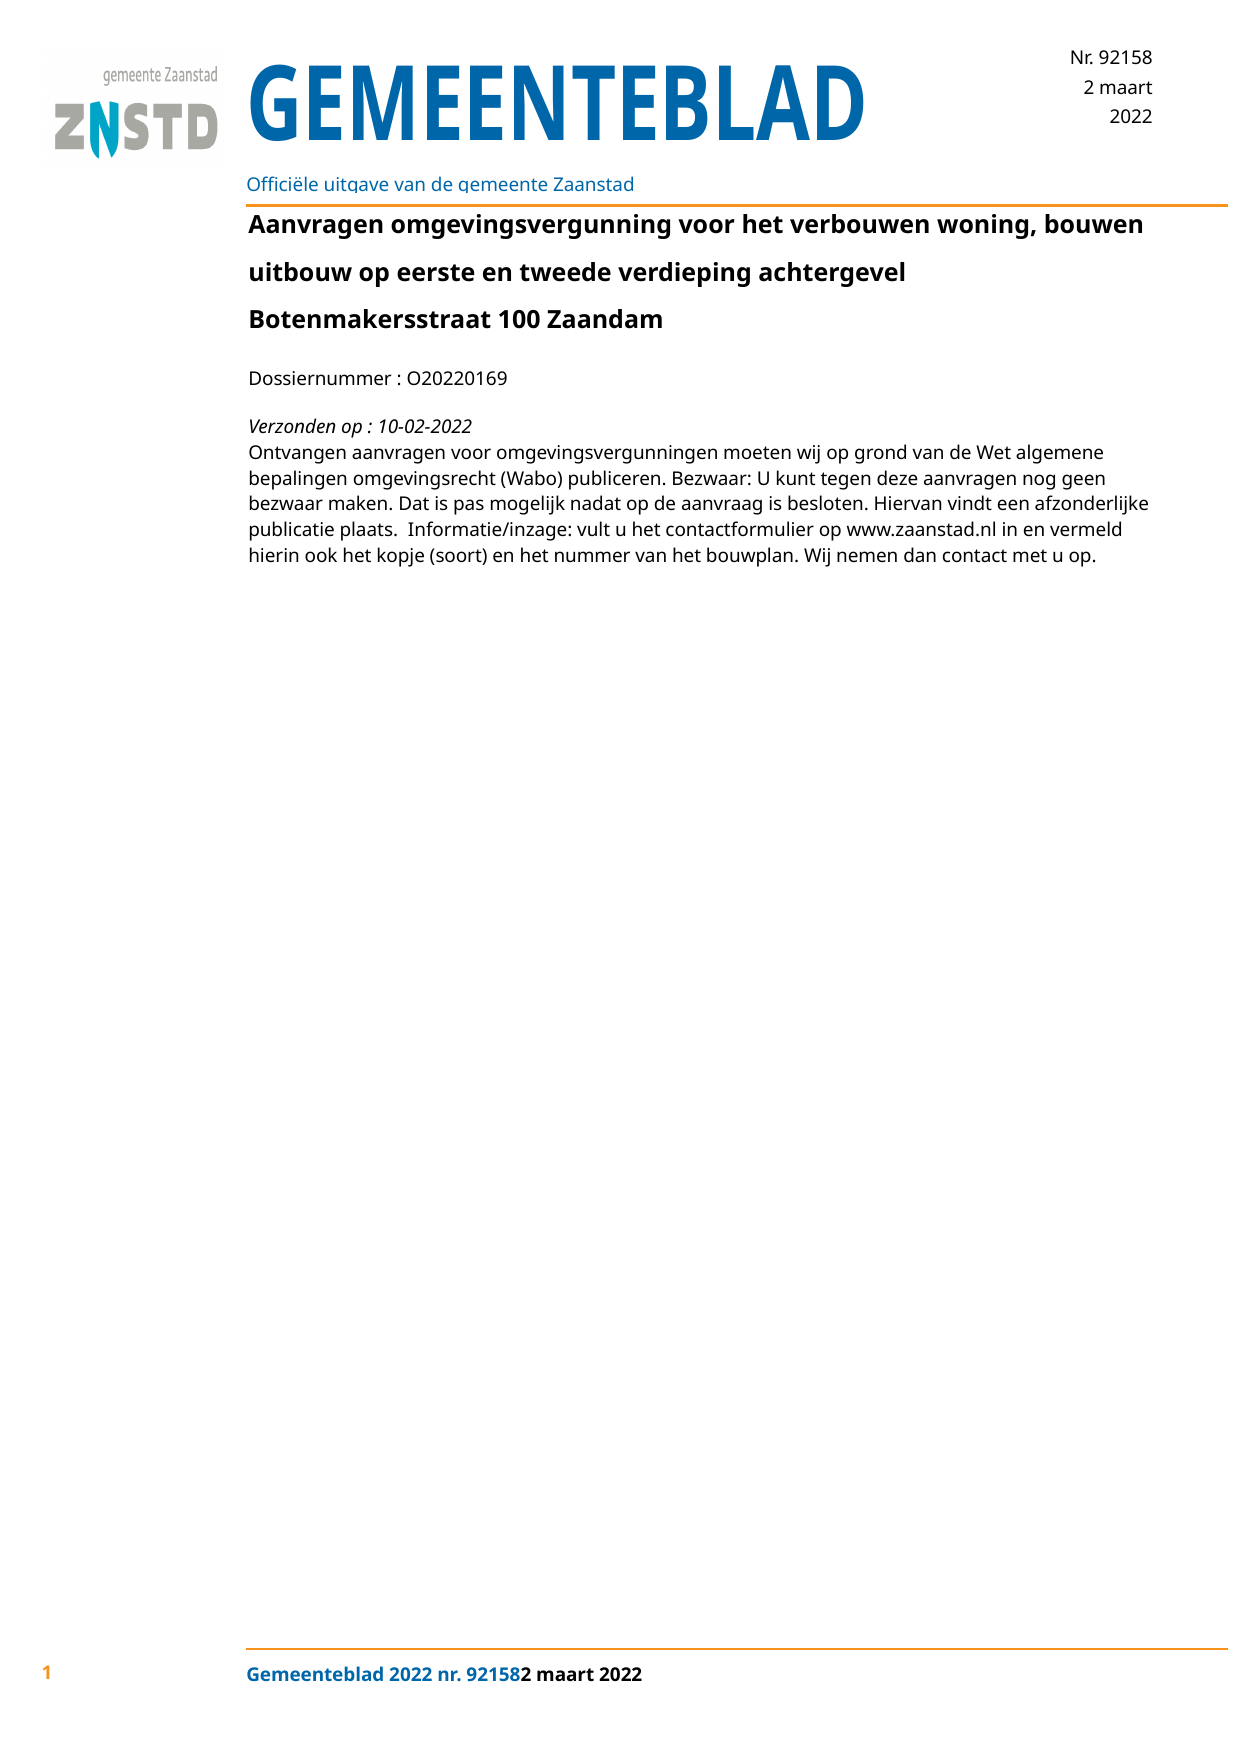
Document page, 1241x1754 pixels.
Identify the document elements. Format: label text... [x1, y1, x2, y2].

text Aanvragen omgevingsvergunning voor het verbouwen woning, bouwen uitbouw op eerste en tweede verdieping achtergevel Botenmakersstraat 100 Zaandam [248, 207, 1152, 336]
text Ontvangen aanvragen voor omgevingsvergunningen moeten wij op grond van de Wet algemene bepalingen omgevingsrecht (Wabo) publiceren. Bezwaar: U kunt tegen deze aanvragen nog geen bezwaar maken. Dat is pas mogelijk nadat op de aanvraag is besloten. Hiervan vindt een afzonderlijke publicatie plaats. Informatie/inzage: vult u het contactformulier op www.zaanstad.nl in en vermeld hierin ook het kopje (soort) en het nummer van het bouwplan. Wij nemen dan contact met u op. [248, 439, 1152, 568]
text Dossiernummer : O20220169 [248, 366, 1152, 391]
picture [41, 47, 231, 172]
text Verzonden op : 10-02-2022 [248, 413, 1152, 439]
